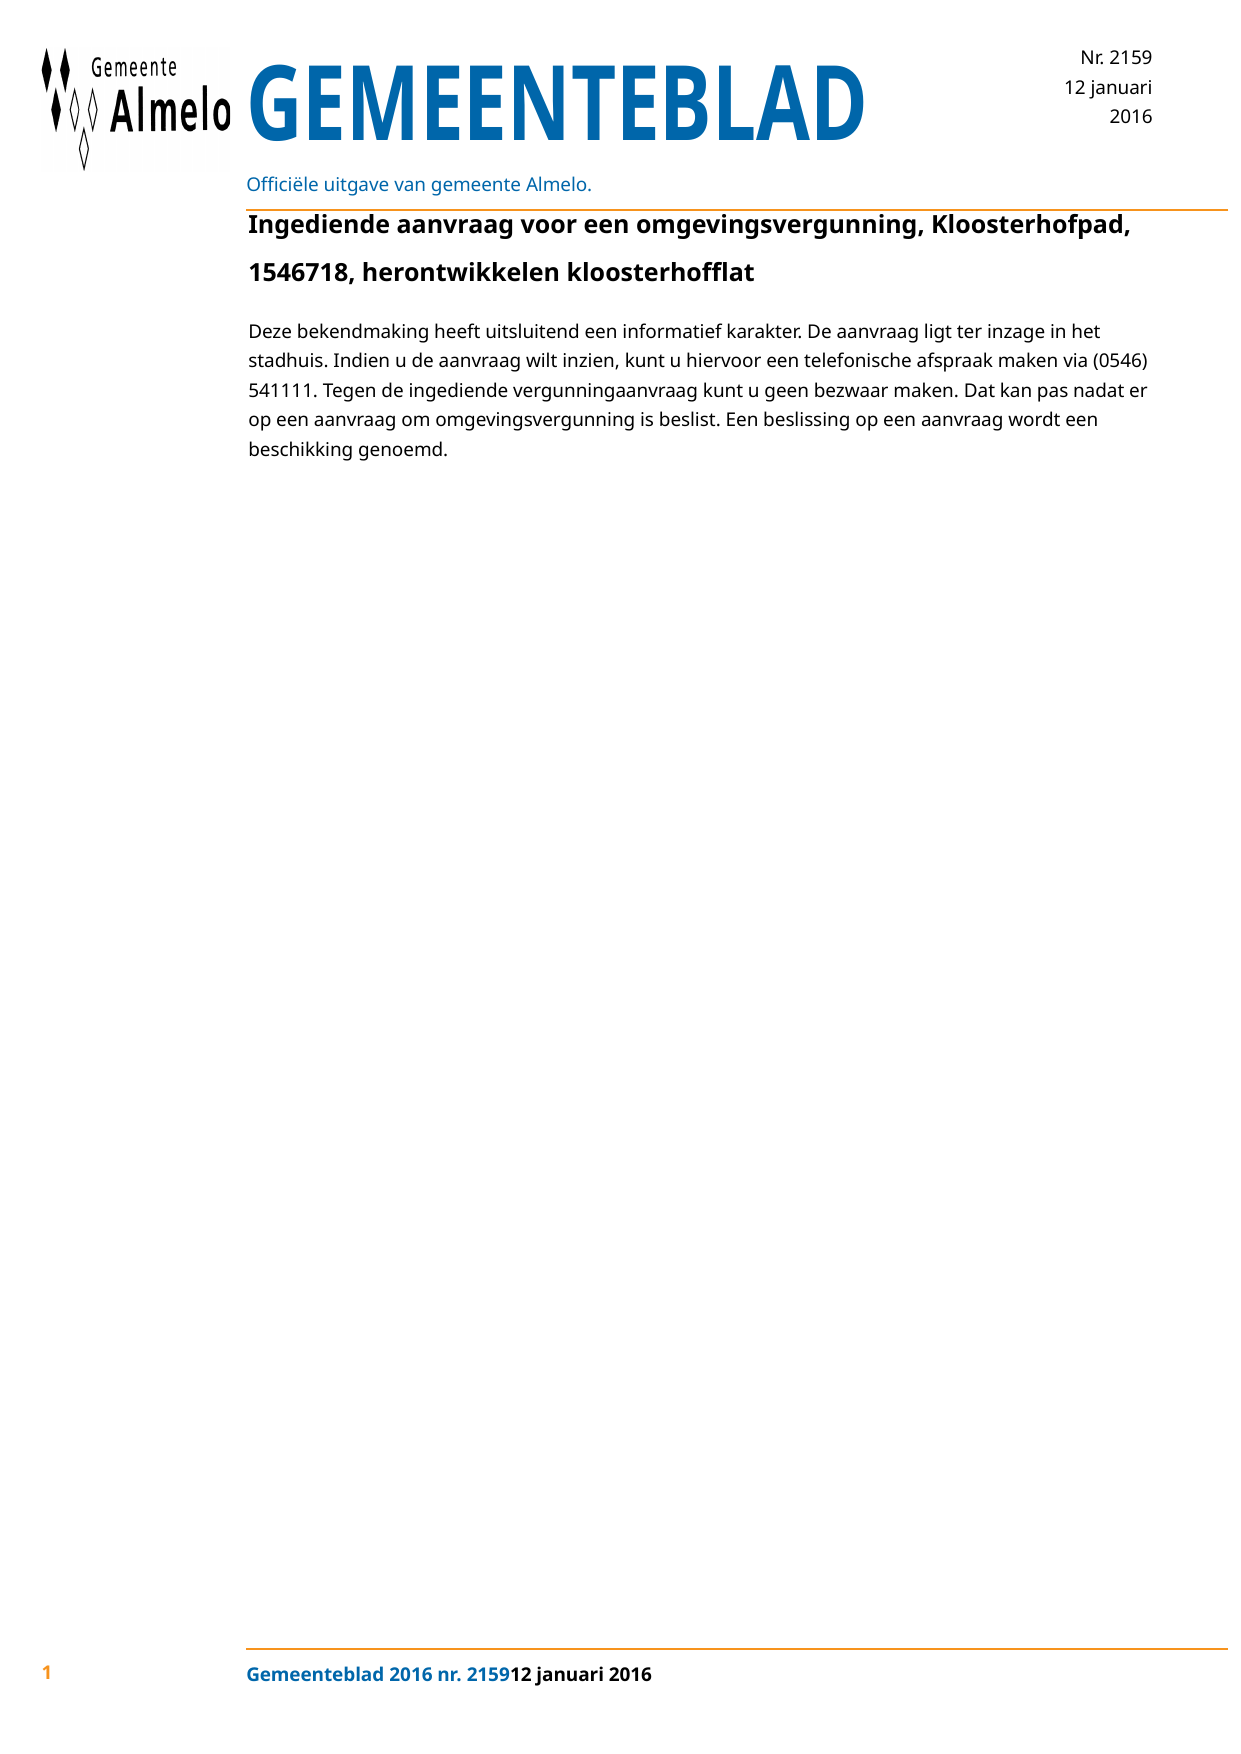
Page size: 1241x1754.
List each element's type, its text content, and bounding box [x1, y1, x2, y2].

text Ingediende aanvraag voor een omgevingsvergunning, Kloosterhofpad, 1546718, herontwikkelen kloosterhofflat [248, 211, 1152, 288]
text Deze bekendmaking heeft uitsluitend een informatief karakter. De aanvraag ligt ter inzage in het stadhuis. Indien u de aanvraag wilt inzien, kunt u hiervoor een telefonische afspraak maken via (0546) 541111. Tegen de ingediende vergunningaanvraag kunt u geen bezwaar maken. Dat kan pas nadat er op een aanvraag om omgevingsvergunning is beslist. Een beslissing op een aanvraag wordt een beschikking genoemd. [248, 318, 1152, 462]
picture [41, 47, 231, 172]
